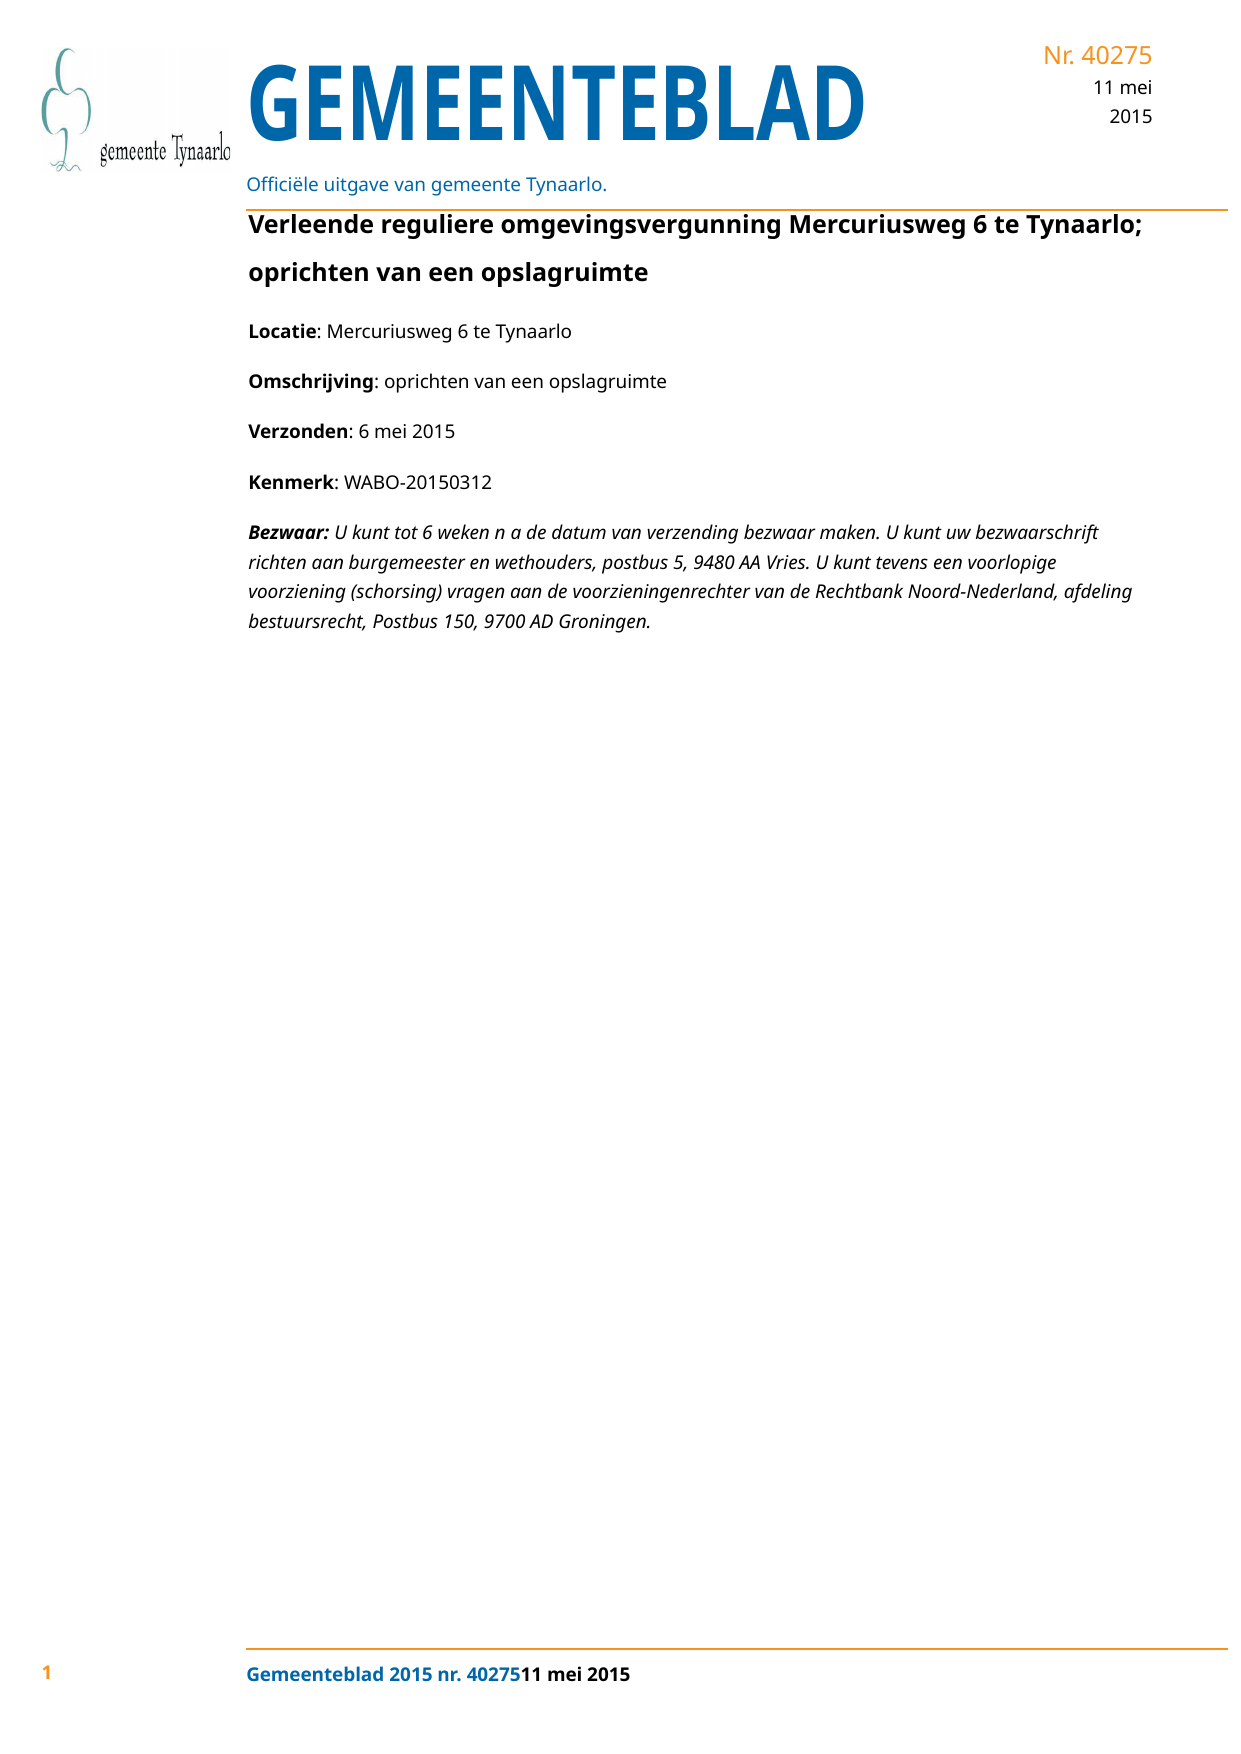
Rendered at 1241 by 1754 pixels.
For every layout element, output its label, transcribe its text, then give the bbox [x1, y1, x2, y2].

text Bezwaar: U kunt tot 6 weken n a de datum van verzending bezwaar maken. U kunt uw bezwaarschrift richten aan burgemeester en wethouders, postbus 5, 9480 AA Vries. U kunt tevens een voorlopige voorziening (schorsing) vragen aan de voorzieningenrechter van de Rechtbank Noord-Nederland, afdeling bestuursrecht, Postbus 150, 9700 AD Groningen. [248, 519, 1152, 634]
text Verleende reguliere omgevingsvergunning Mercuriusweg 6 te Tynaarlo; oprichten van een opslagruimte [248, 211, 1152, 288]
text Locatie: Mercuriusweg 6 te Tynaarlo [248, 318, 1152, 344]
text Omschrijving: oprichten van een opslagruimte [248, 368, 1152, 394]
text Verzonden: 6 mei 2015 [248, 419, 1152, 444]
picture [41, 47, 231, 172]
text Kenmerk: WABO-20150312 [248, 469, 1152, 495]
